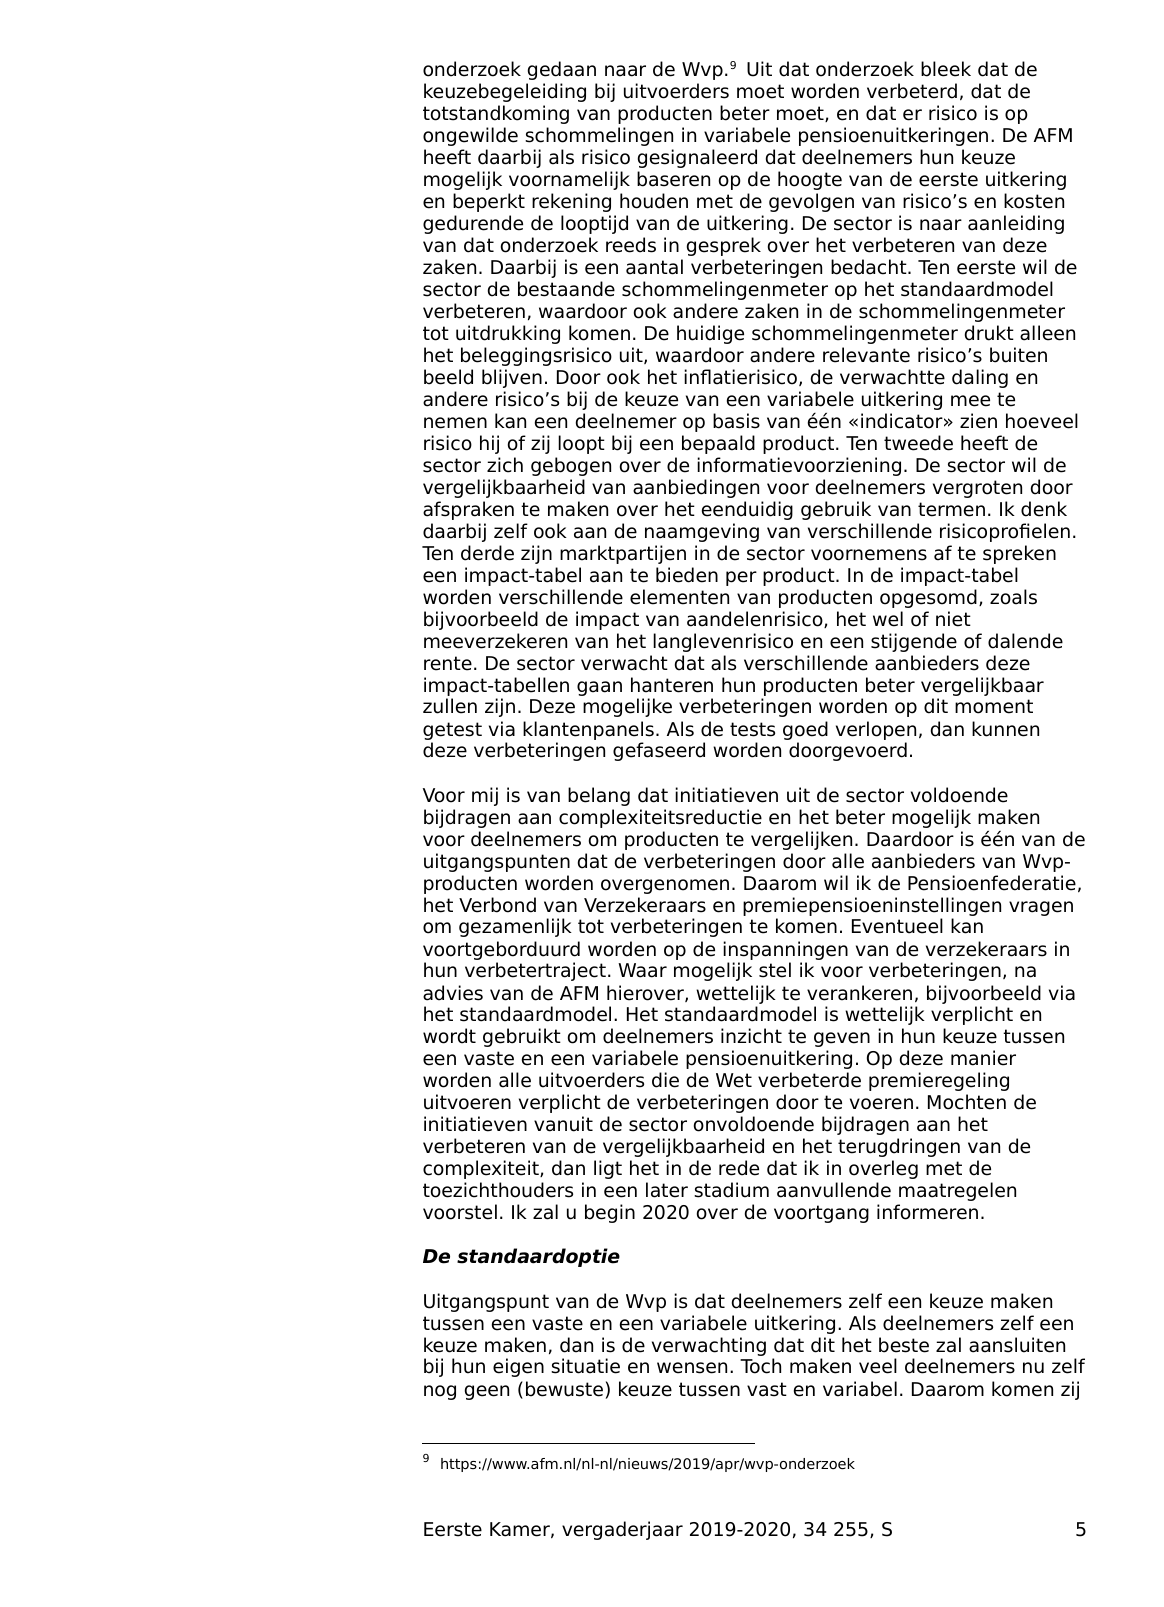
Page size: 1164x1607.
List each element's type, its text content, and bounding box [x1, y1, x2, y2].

text onderzoek gedaan naar de Wvp. Uit dat onderzoek bleek dat de keuzebegeleiding bij uitvoerders moet worden verbeterd, dat de totstandkoming van producten beter moet, en dat er risico is op ongewilde schommelingen in variabele pensioenuitkeringen. De AFM heeft daarbij als risico gesignaleerd dat deelnemers hun keuze mogelijk voornamelijk baseren op de hoogte van de eerste uitkering en beperkt rekening houden met de gevolgen van risico’s en kosten gedurende de looptijd van de uitkering. De sector is naar aanleiding van dat onderzoek reeds in gesprek over het verbeteren van deze zaken. Daarbij is een aantal verbeteringen bedacht. Ten eerste wil de sector de bestaande schommelingenmeter op het standaardmodel verbeteren, waardoor ook andere zaken in de schommelingenmeter tot uitdrukking komen. De huidige schommelingenmeter drukt alleen het beleggingsrisico uit, waardoor andere relevante risico’s buiten beeld blijven. Door ook het inflatierisico, de verwachtte daling en andere risico’s bij de keuze van een variabele uitkering mee te nemen kan een deelnemer op basis van één «indicator» zien hoeveel risico hij of zij loopt bij een bepaald product. Ten tweede heeft de sector zich gebogen over de informatievoorziening. De sector wil de vergelijkbaarheid van aanbiedingen voor deelnemers vergroten door afspraken te maken over het eenduidig gebruik van termen. Ik denk daarbij zelf ook aan de naamgeving van verschillende risicoprofielen. Ten derde zijn marktpartijen in de sector voornemens af te spreken een impact-tabel aan te bieden per product. In de impact-tabel worden verschillende elementen van producten opgesomd, zoals bijvoorbeeld de impact van aandelenrisico, het wel of niet meeverzekeren van het langlevenrisico en een stijgende of dalende rente. De sector verwacht dat als verschillende aanbieders deze impact-tabellen gaan hanteren hun producten beter vergelijkbaar zullen zijn. Deze mogelijke verbeteringen worden op dit moment getest via klantenpanels. Als de tests goed verlopen, dan kunnen deze verbeteringen gefaseerd worden doorgevoerd. [422, 59, 1087, 762]
text Uitgangspunt van de Wvp is dat deelnemers zelf een keuze maken tussen een vaste en een variabele uitkering. Als deelnemers zelf een keuze maken, dan is de verwachting dat dit het beste zal aansluiten bij hun eigen situatie en wensen. Toch maken veel deelnemers nu zelf nog geen (bewuste) keuze tussen vast en variabel. Daarom komen zij [422, 1291, 1087, 1400]
text https://www.afm.nl/nl-nl/nieuws/2019/apr/wvp-onderzoek [422, 1452, 1087, 1474]
subtitle De standaardoptie [422, 1246, 1087, 1268]
text Voor mij is van belang dat initiatieven uit de sector voldoende bijdragen aan complexiteitsreductie en het beter mogelijk maken voor deelnemers om producten te vergelijken. Daardoor is één van de uitgangspunten dat de verbeteringen door alle aanbieders van Wvp-producten worden overgenomen. Daarom wil ik de Pensioenfederatie, het Verbond van Verzekeraars en premiepensioeninstellingen vragen om gezamenlijk tot verbeteringen te komen. Eventueel kan voortgeborduurd worden op de inspanningen van de verzekeraars in hun verbetertraject. Waar mogelijk stel ik voor verbeteringen, na advies van de AFM hierover, wettelijk te verankeren, bijvoorbeeld via het standaardmodel. Het standaardmodel is wettelijk verplicht en wordt gebruikt om deelnemers inzicht te geven in hun keuze tussen een vaste en een variabele pensioenuitkering. Op deze manier worden alle uitvoerders die de Wet verbeterde premieregeling uitvoeren verplicht de verbeteringen door te voeren. Mochten de initiatieven vanuit de sector onvoldoende bijdragen aan het verbeteren van de vergelijkbaarheid en het terugdringen van de complexiteit, dan ligt het in de rede dat ik in overleg met de toezichthouders in een later stadium aanvullende maatregelen voorstel. Ik zal u begin 2020 over de voortgang informeren. [422, 784, 1087, 1224]
